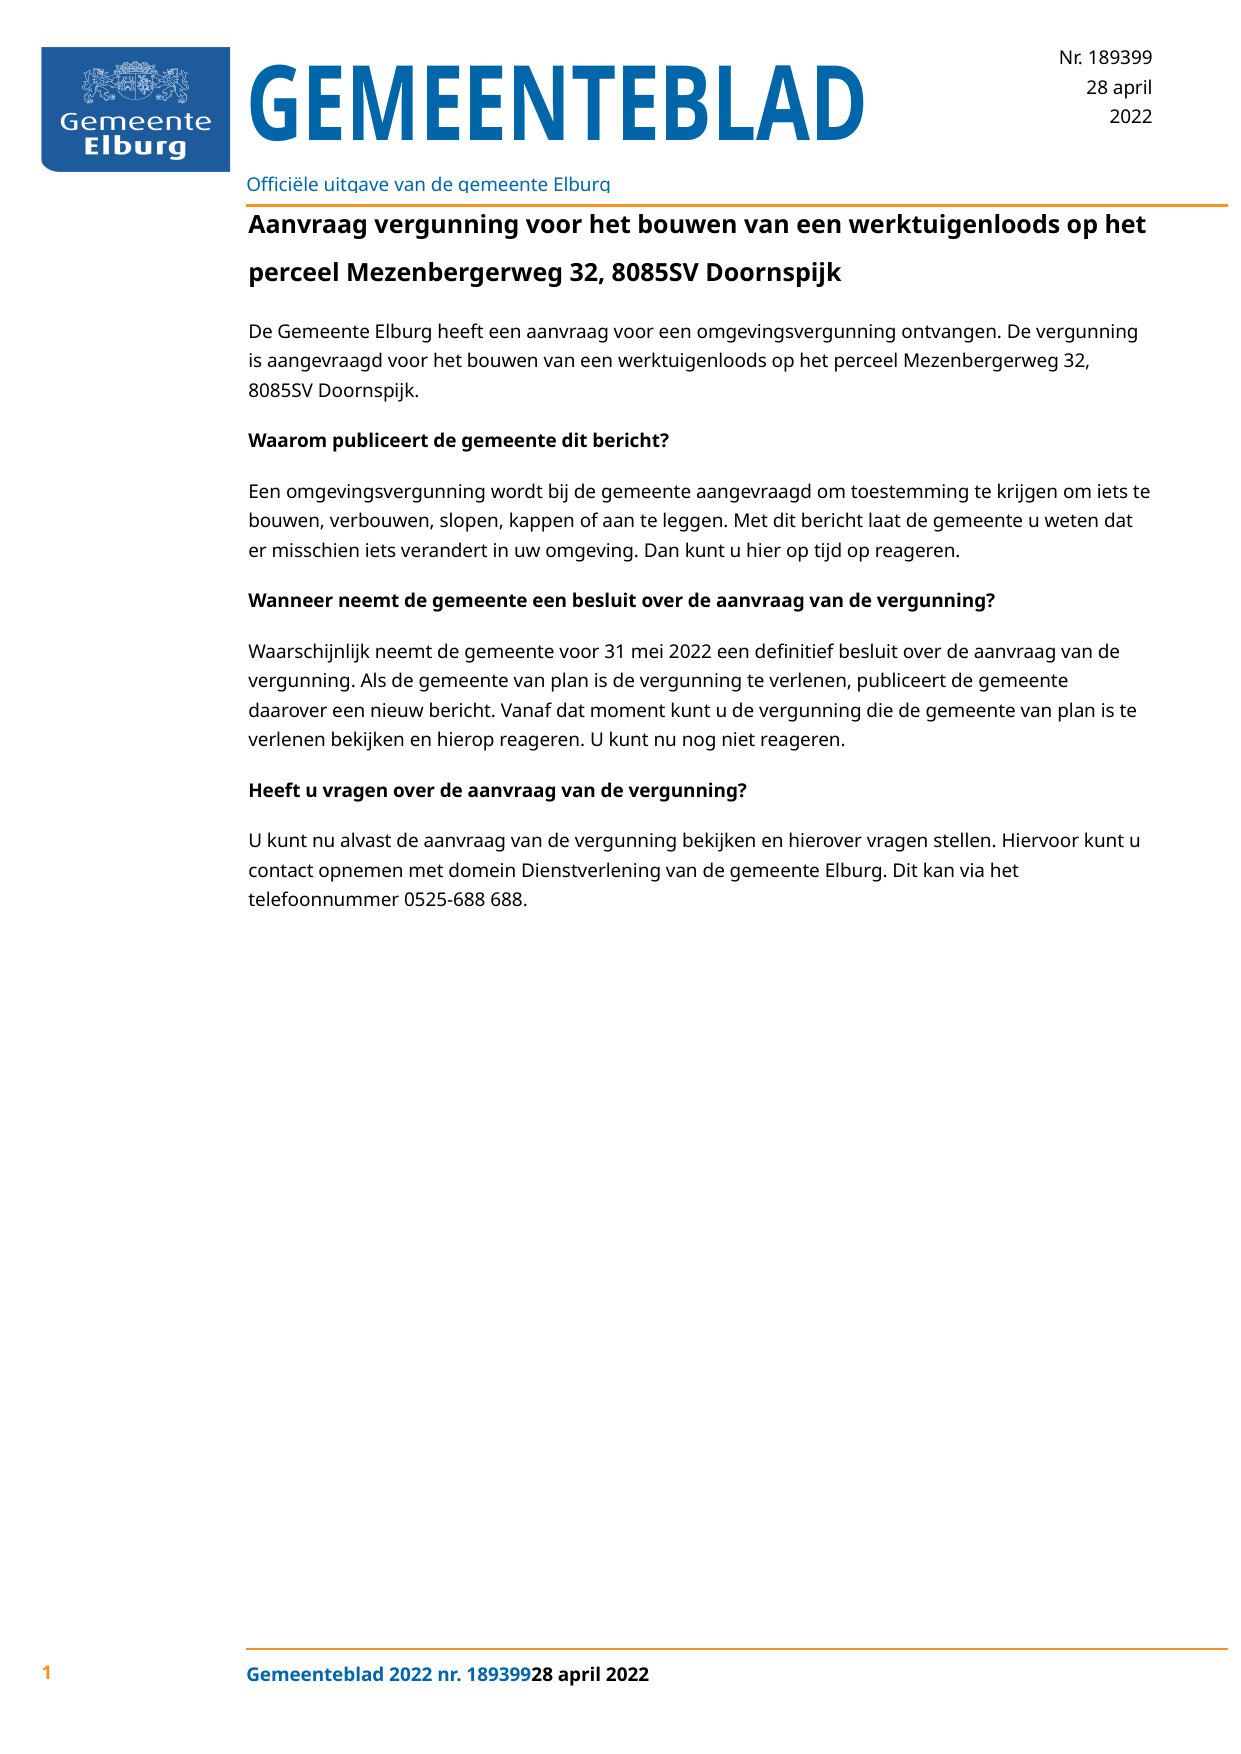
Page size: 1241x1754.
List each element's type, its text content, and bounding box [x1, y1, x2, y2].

text Aanvraag vergunning voor het bouwen van een werktuigenloods op het perceel Mezenbergerweg 32, 8085SV Doornspijk [248, 207, 1152, 288]
text U kunt nu alvast de aanvraag van de vergunning bekijken en hierover vragen stellen. Hiervoor kunt u contact opnemen met domein Dienstverlening van de gemeente Elburg. Dit kan via het telefoonnummer 0525-688 688. [248, 827, 1152, 912]
text De Gemeente Elburg heeft een aanvraag voor een omgevingsvergunning ontvangen. De vergunning is aangevraagd voor het bouwen van een werktuigenloods op het perceel Mezenbergerweg 32, 8085SV Doornspijk. [248, 318, 1152, 403]
text Waarschijnlijk neemt de gemeente voor 31 mei 2022 een definitief besluit over de aanvraag van de vergunning. Als de gemeente van plan is de vergunning te verlenen, publiceert de gemeente daarover een nieuw bericht. Vanaf dat moment kunt u de vergunning die de gemeente van plan is te verlenen bekijken en hierop reageren. U kunt nu nog niet reageren. [248, 638, 1152, 752]
text Waarom publiceert de gemeente dit bericht? [248, 427, 1152, 453]
text Wanneer neemt de gemeente een besluit over de aanvraag van de vergunning? [248, 587, 1152, 613]
text Heeft u vragen over de aanvraag van de vergunning? [248, 777, 1152, 803]
picture [41, 47, 231, 172]
text Een omgevingsvergunning wordt bij de gemeente aangevraagd om toestemming te krijgen om iets te bouwen, verbouwen, slopen, kappen of aan te leggen. Met dit bericht laat de gemeente u weten dat er misschien iets verandert in uw omgeving. Dan kunt u hier op tijd op reageren. [248, 478, 1152, 563]
